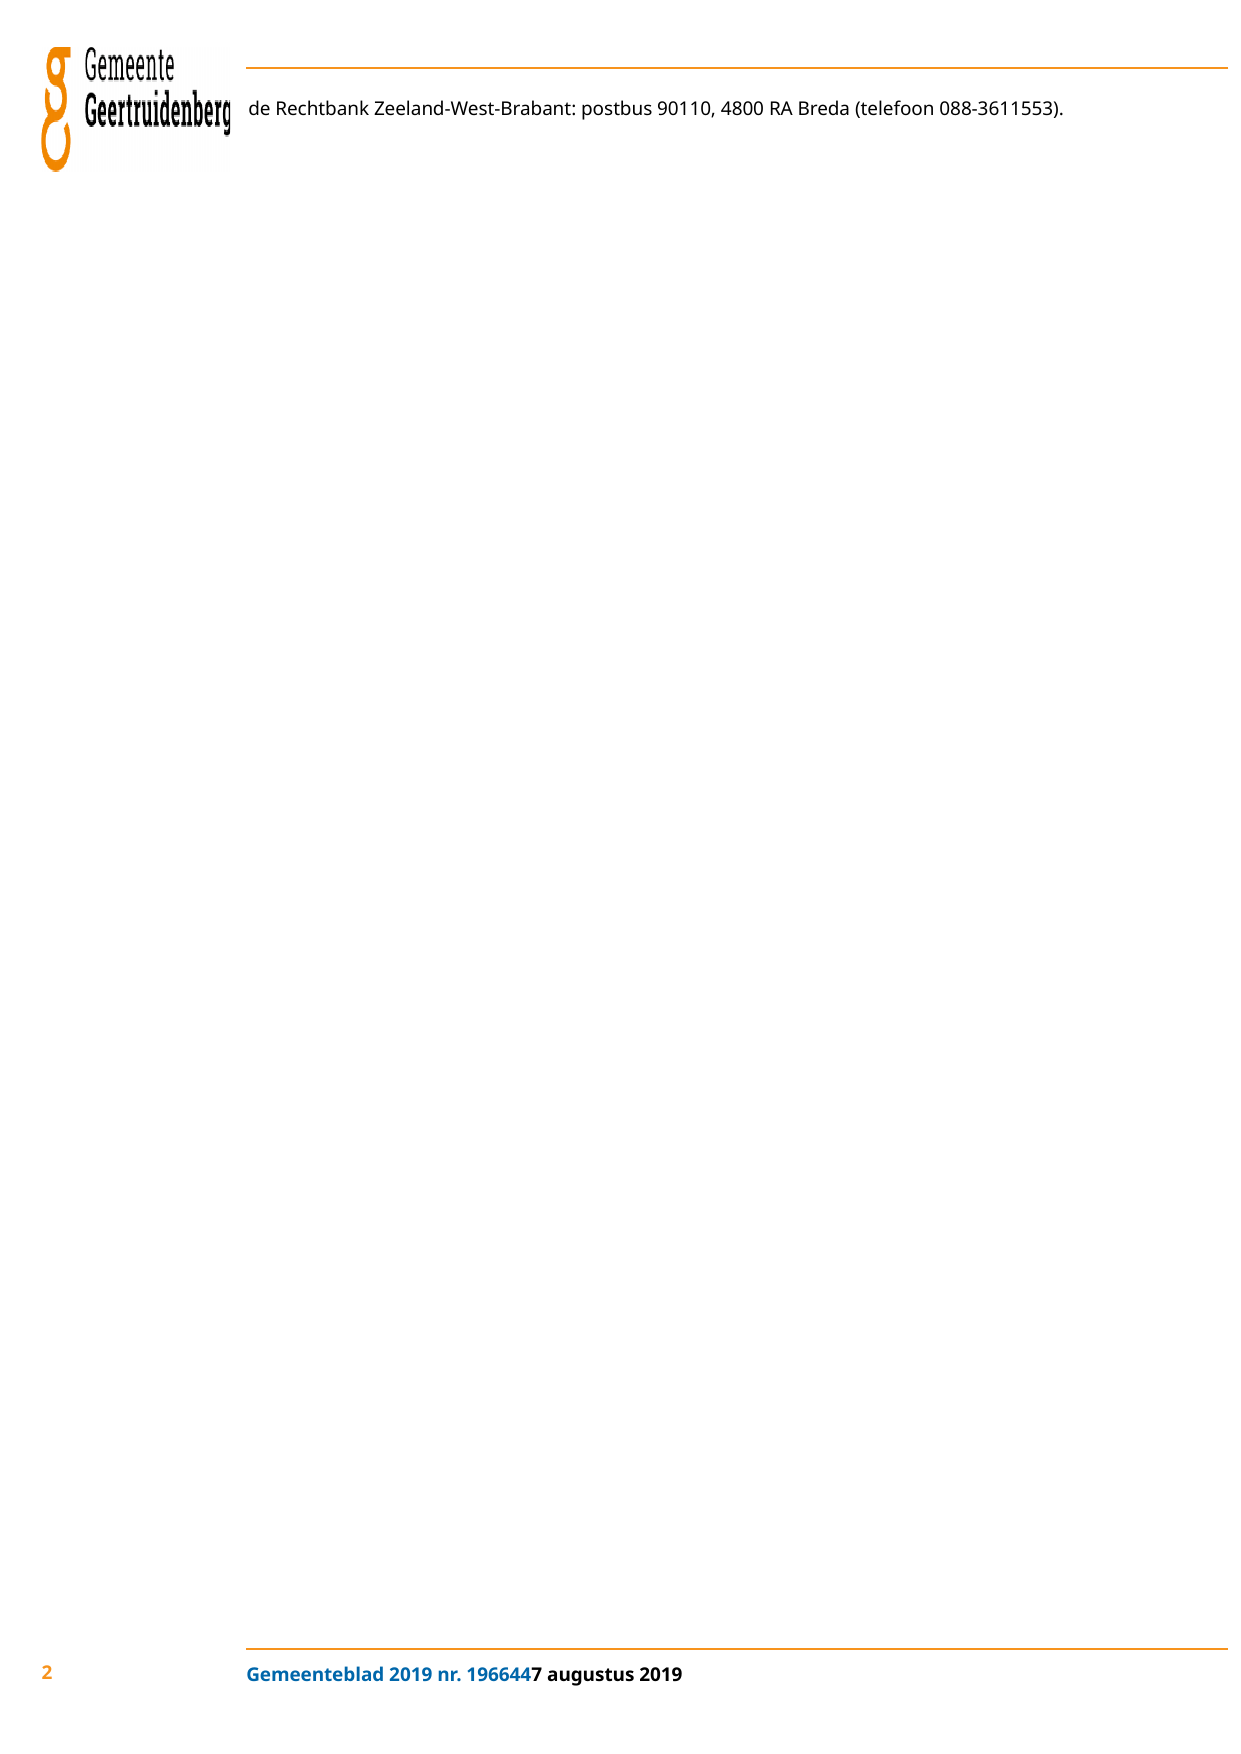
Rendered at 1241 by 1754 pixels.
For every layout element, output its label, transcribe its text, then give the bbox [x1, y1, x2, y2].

picture [41, 47, 231, 172]
text de Rechtbank Zeeland-West-Brabant: postbus 90110, 4800 RA Breda (telefoon 088-3611553). [248, 95, 1152, 121]
